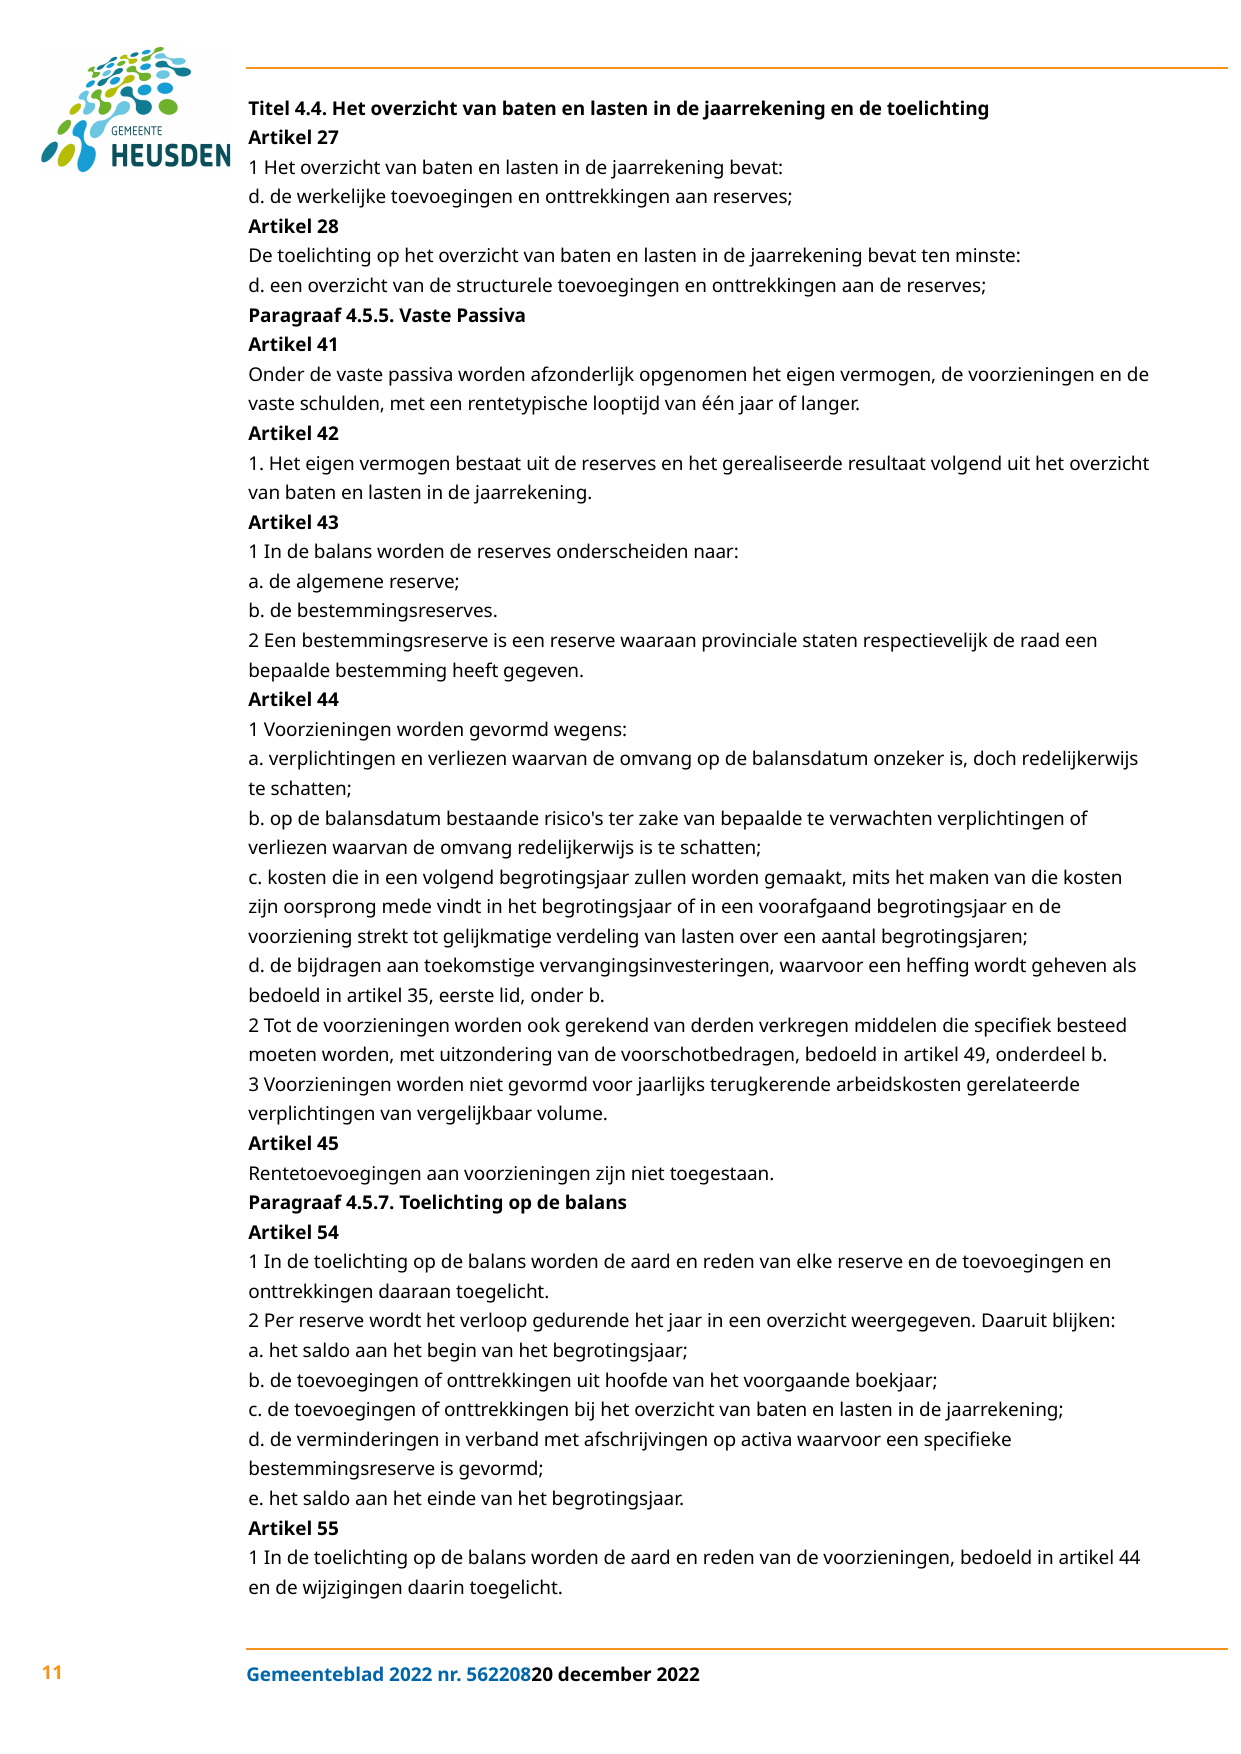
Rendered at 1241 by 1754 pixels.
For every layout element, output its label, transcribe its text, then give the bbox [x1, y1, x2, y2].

text Artikel 43 [248, 509, 1152, 535]
text d. de werkelijke toevoegingen en onttrekkingen aan reserves; [248, 183, 1152, 209]
text Artikel 44 [248, 686, 1152, 712]
text b. de bestemmingsreserves. [248, 598, 1152, 623]
text 1 In de toelichting op de balans worden de aard en reden van de voorzieningen, bedoeld in artikel 44 en de wijzigingen daarin toegelicht. [248, 1544, 1152, 1600]
text De toelichting op het overzicht van baten en lasten in de jaarrekening bevat ten minste: [248, 243, 1152, 268]
text 1 Voorzieningen worden gevormd wegens: [248, 716, 1152, 742]
text d. de verminderingen in verband met afschrijvingen op activa waarvoor een specifieke bestemmingsreserve is gevormd; [248, 1426, 1152, 1481]
text Artikel 55 [248, 1515, 1152, 1541]
text a. de algemene reserve; [248, 568, 1152, 594]
text 1 In de balans worden de reserves onderscheiden naar: [248, 538, 1152, 564]
text 2 Per reserve wordt het verloop gedurende het jaar in een overzicht weergegeven. Daaruit blijken: [248, 1308, 1152, 1333]
text a. verplichtingen en verliezen waarvan de omvang op de balansdatum onzeker is, doch redelijkerwijs te schatten; [248, 746, 1152, 801]
text Rentetoevoegingen aan voorzieningen zijn niet toegestaan. [248, 1160, 1152, 1186]
picture [41, 47, 231, 172]
text Paragraaf 4.5.5. Vaste Passiva [248, 302, 1152, 328]
text 1. Het eigen vermogen bestaat uit de reserves en het gerealiseerde resultaat volgend uit het overzicht van baten en lasten in de jaarrekening. [248, 450, 1152, 505]
text 1 Het overzicht van baten en lasten in de jaarrekening bevat: [248, 154, 1152, 180]
text Paragraaf 4.5.7. Toelichting op de balans [248, 1189, 1152, 1215]
text Artikel 27 [248, 124, 1152, 150]
text Artikel 28 [248, 213, 1152, 239]
text d. een overzicht van de structurele toevoegingen en onttrekkingen aan de reserves; [248, 272, 1152, 298]
text e. het saldo aan het einde van het begrotingsjaar. [248, 1485, 1152, 1511]
text Artikel 42 [248, 420, 1152, 446]
text b. op de balansdatum bestaande risico's ter zake van bepaalde te verwachten verplichtingen of verliezen waarvan de omvang redelijkerwijs is te schatten; [248, 805, 1152, 860]
text Artikel 41 [248, 331, 1152, 357]
text c. de toevoegingen of onttrekkingen bij het overzicht van baten en lasten in de jaarrekening; [248, 1396, 1152, 1422]
text Artikel 45 [248, 1130, 1152, 1156]
text a. het saldo aan het begin van het begrotingsjaar; [248, 1337, 1152, 1363]
text c. kosten die in een volgend begrotingsjaar zullen worden gemaakt, mits het maken van die kosten zijn oorsprong mede vindt in het begrotingsjaar of in een voorafgaand begrotingsjaar en de voorziening strekt tot gelijkmatige verdeling van lasten over een aantal begrotingsjaren; [248, 864, 1152, 949]
text b. de toevoegingen of onttrekkingen uit hoofde van het voorgaande boekjaar; [248, 1367, 1152, 1393]
text 3 Voorzieningen worden niet gevormd voor jaarlijks terugkerende arbeidskosten gerelateerde verplichtingen van vergelijkbaar volume. [248, 1071, 1152, 1126]
text Titel 4.4. Het overzicht van baten en lasten in de jaarrekening en de toelichting [248, 95, 1152, 121]
text 1 In de toelichting op de balans worden de aard en reden van elke reserve en de toevoegingen en onttrekkingen daaraan toegelicht. [248, 1248, 1152, 1304]
text 2 Tot de voorzieningen worden ook gerekend van derden verkregen middelen die specifiek besteed moeten worden, met uitzondering van de voorschotbedragen, bedoeld in artikel 49, onderdeel b. [248, 1012, 1152, 1067]
text Artikel 54 [248, 1219, 1152, 1245]
text d. de bijdragen aan toekomstige vervangingsinvesteringen, waarvoor een heffing wordt geheven als bedoeld in artikel 35, eerste lid, onder b. [248, 953, 1152, 1008]
text Onder de vaste passiva worden afzonderlijk opgenomen het eigen vermogen, de voorzieningen en de vaste schulden, met een rentetypische looptijd van één jaar of langer. [248, 361, 1152, 416]
text 2 Een bestemmingsreserve is een reserve waaraan provinciale staten respectievelijk de raad een bepaalde bestemming heeft gegeven. [248, 627, 1152, 683]
